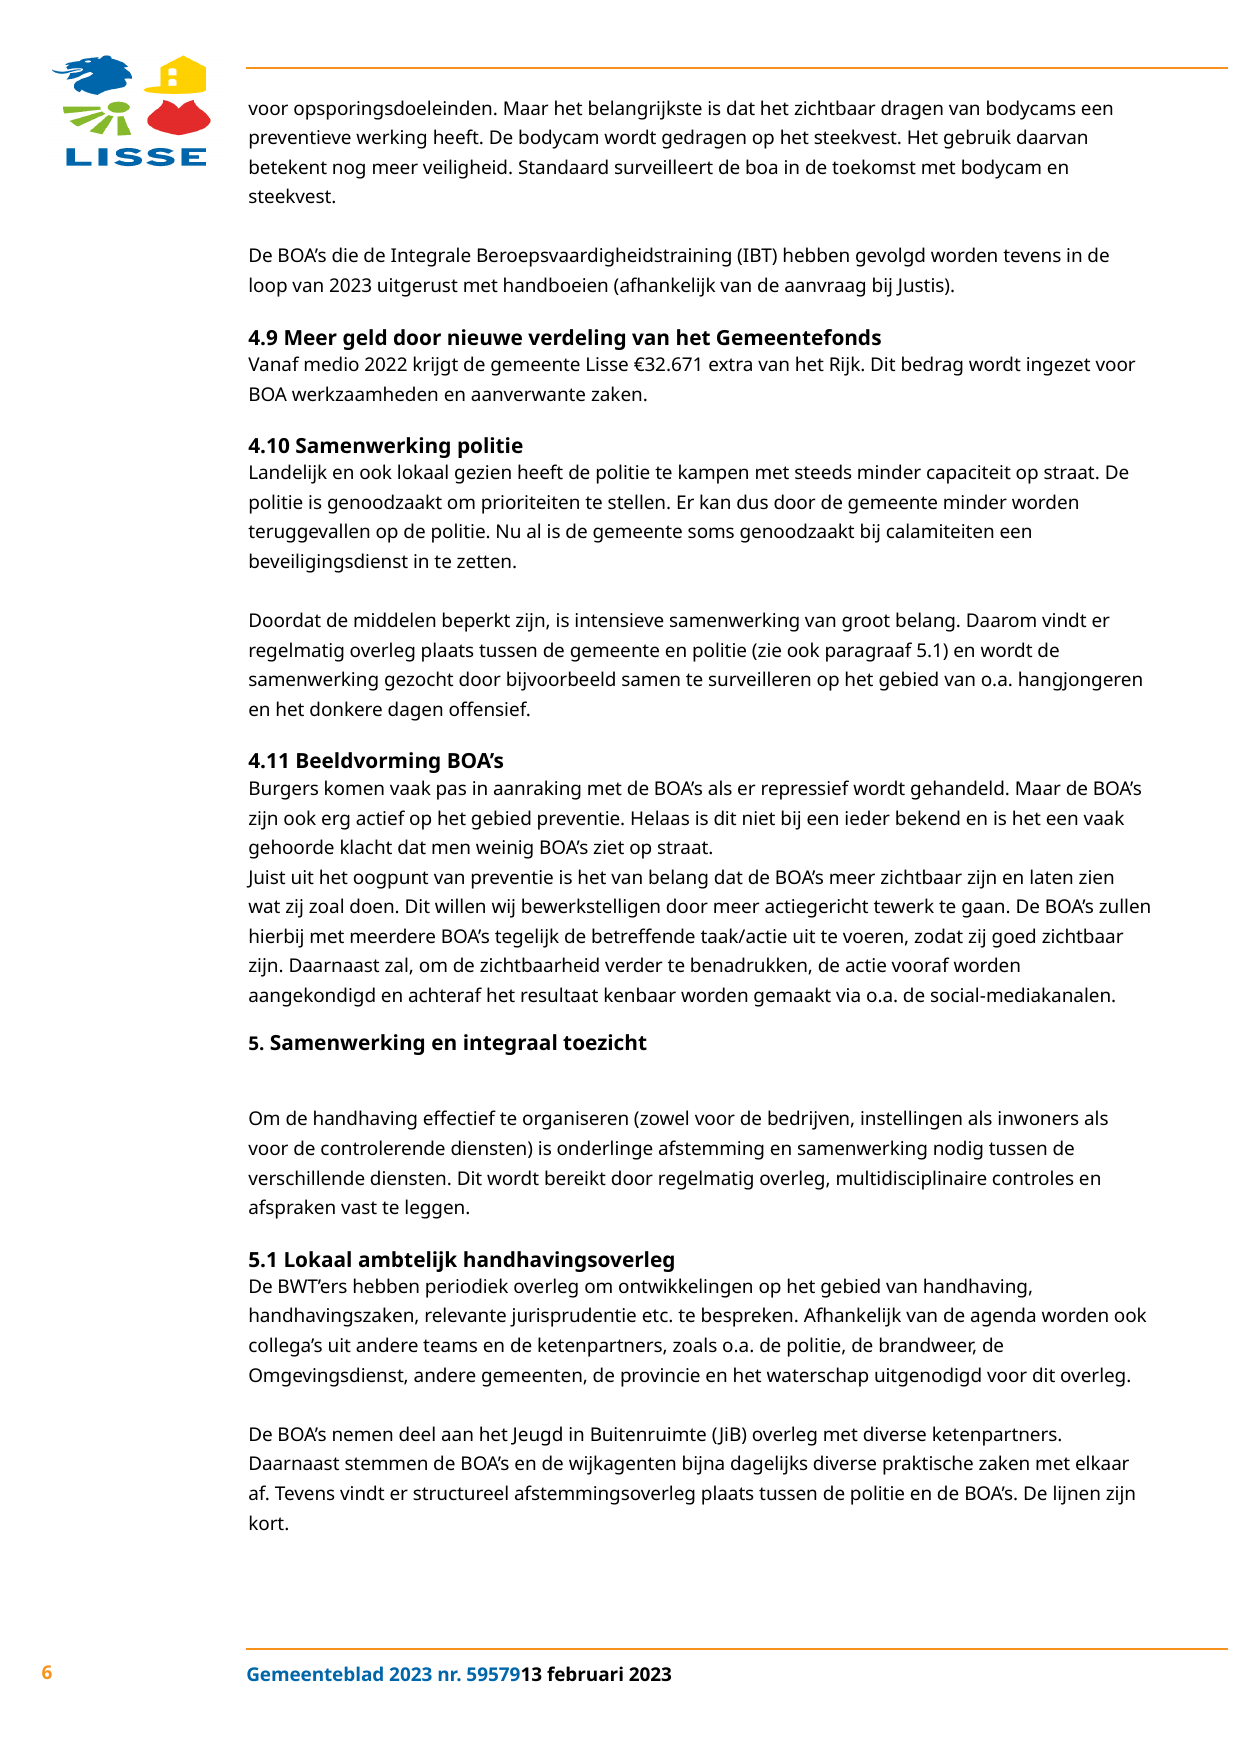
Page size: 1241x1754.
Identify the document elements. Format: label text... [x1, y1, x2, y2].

text De BOA’s nemen deel aan het Jeugd in Buitenruimte (JiB) overleg met diverse ketenpartners. Daarnaast stemmen de BOA’s en de wijkagenten bijna dagelijks diverse praktische zaken met elkaar af. Tevens vindt er structureel afstemmingsoverleg plaats tussen de politie en de BOA’s. De lijnen zijn kort. [248, 1421, 1152, 1536]
text De BOA’s die de Integrale Beroepsvaardigheidstraining (IBT) hebben gevolgd worden tevens in de loop van 2023 uitgerust met handboeien (afhankelijk van de aanvraag bij Justis). [248, 243, 1152, 298]
text Burgers komen vaak pas in aanraking met de BOA’s als er repressief wordt gehandeld. Maar de BOA’s zijn ook erg actief op het gebied preventie. Helaas is dit niet bij een ieder bekend en is het een vaak gehoorde klacht dat men weinig BOA’s ziet op straat. [248, 775, 1152, 860]
text Vanaf medio 2022 krijgt de gemeente Lisse €32.671 extra van het Rijk. Dit bedrag wordt ingezet voor BOA werkzaamheden en aanverwante zaken. [248, 351, 1152, 406]
text 4.9 Meer geld door nieuwe verdeling van het Gemeentefonds [248, 323, 1152, 351]
text 4.10 Samenwerking politie [248, 431, 1152, 459]
text Doordat de middelen beperkt zijn, is intensieve samenwerking van groot belang. Daarom vindt er regelmatig overleg plaats tussen de gemeente en politie (zie ook paragraaf 5.1) en wordt de samenwerking gezocht door bijvoorbeeld samen te surveilleren op het gebied van o.a. hangjongeren en het donkere dagen offensief. [248, 607, 1152, 722]
text 5.1 Lokaal ambtelijk handhavingsoverleg [248, 1245, 1152, 1273]
text Juist uit het oogpunt van preventie is het van belang dat de BOA’s meer zichtbaar zijn en laten zien wat zij zoal doen. Dit willen wij bewerkstelligen door meer actiegericht tewerk te gaan. De BOA’s zullen hierbij met meerdere BOA’s tegelijk de betreffende taak/actie uit te voeren, zodat zij goed zichtbaar zijn. Daarnaast zal, om de zichtbaarheid verder te benadrukken, de actie vooraf worden aangekondigd en achteraf het resultaat kenbaar worden gemaakt via o.a. de social-mediakanalen. [248, 864, 1152, 1008]
text voor opsporingsdoeleinden. Maar het belangrijkste is dat het zichtbaar dragen van bodycams een preventieve werking heeft. De bodycam wordt gedragen op het steekvest. Het gebruik daarvan betekent nog meer veiligheid. Standaard surveilleert de boa in de toekomst met bodycam en steekvest. [248, 95, 1152, 209]
text Om de handhaving effectief te organiseren (zowel voor de bedrijven, instellingen als inwoners als voor de controlerende diensten) is onderlinge afstemming en samenwerking nodig tussen de verschillende diensten. Dit wordt bereikt door regelmatig overleg, multidisciplinaire controles en afspraken vast te leggen. [248, 1106, 1152, 1220]
text De BWT’ers hebben periodiek overleg om ontwikkelingen op het gebied van handhaving, handhavingszaken, relevante jurisprudentie etc. te bespreken. Afhankelijk van de agenda worden ook collega’s uit andere teams en de ketenpartners, zoals o.a. de politie, de brandweer, de Omgevingsdienst, andere gemeenten, de provincie en het waterschap uitgenodigd voor dit overleg. [248, 1273, 1152, 1388]
picture [41, 47, 231, 172]
text Landelijk en ook lokaal gezien heeft de politie te kampen met steeds minder capaciteit op straat. De politie is genoodzaakt om prioriteiten te stellen. Er kan dus door de gemeente minder worden teruggevallen op de politie. Nu al is de gemeente soms genoodzaakt bij calamiteiten een beveiligingsdienst in te zetten. [248, 459, 1152, 574]
text 5. Samenwerking en integraal toezicht [248, 1028, 1152, 1056]
text 4.11 Beeldvorming BOA’s [248, 747, 1152, 775]
